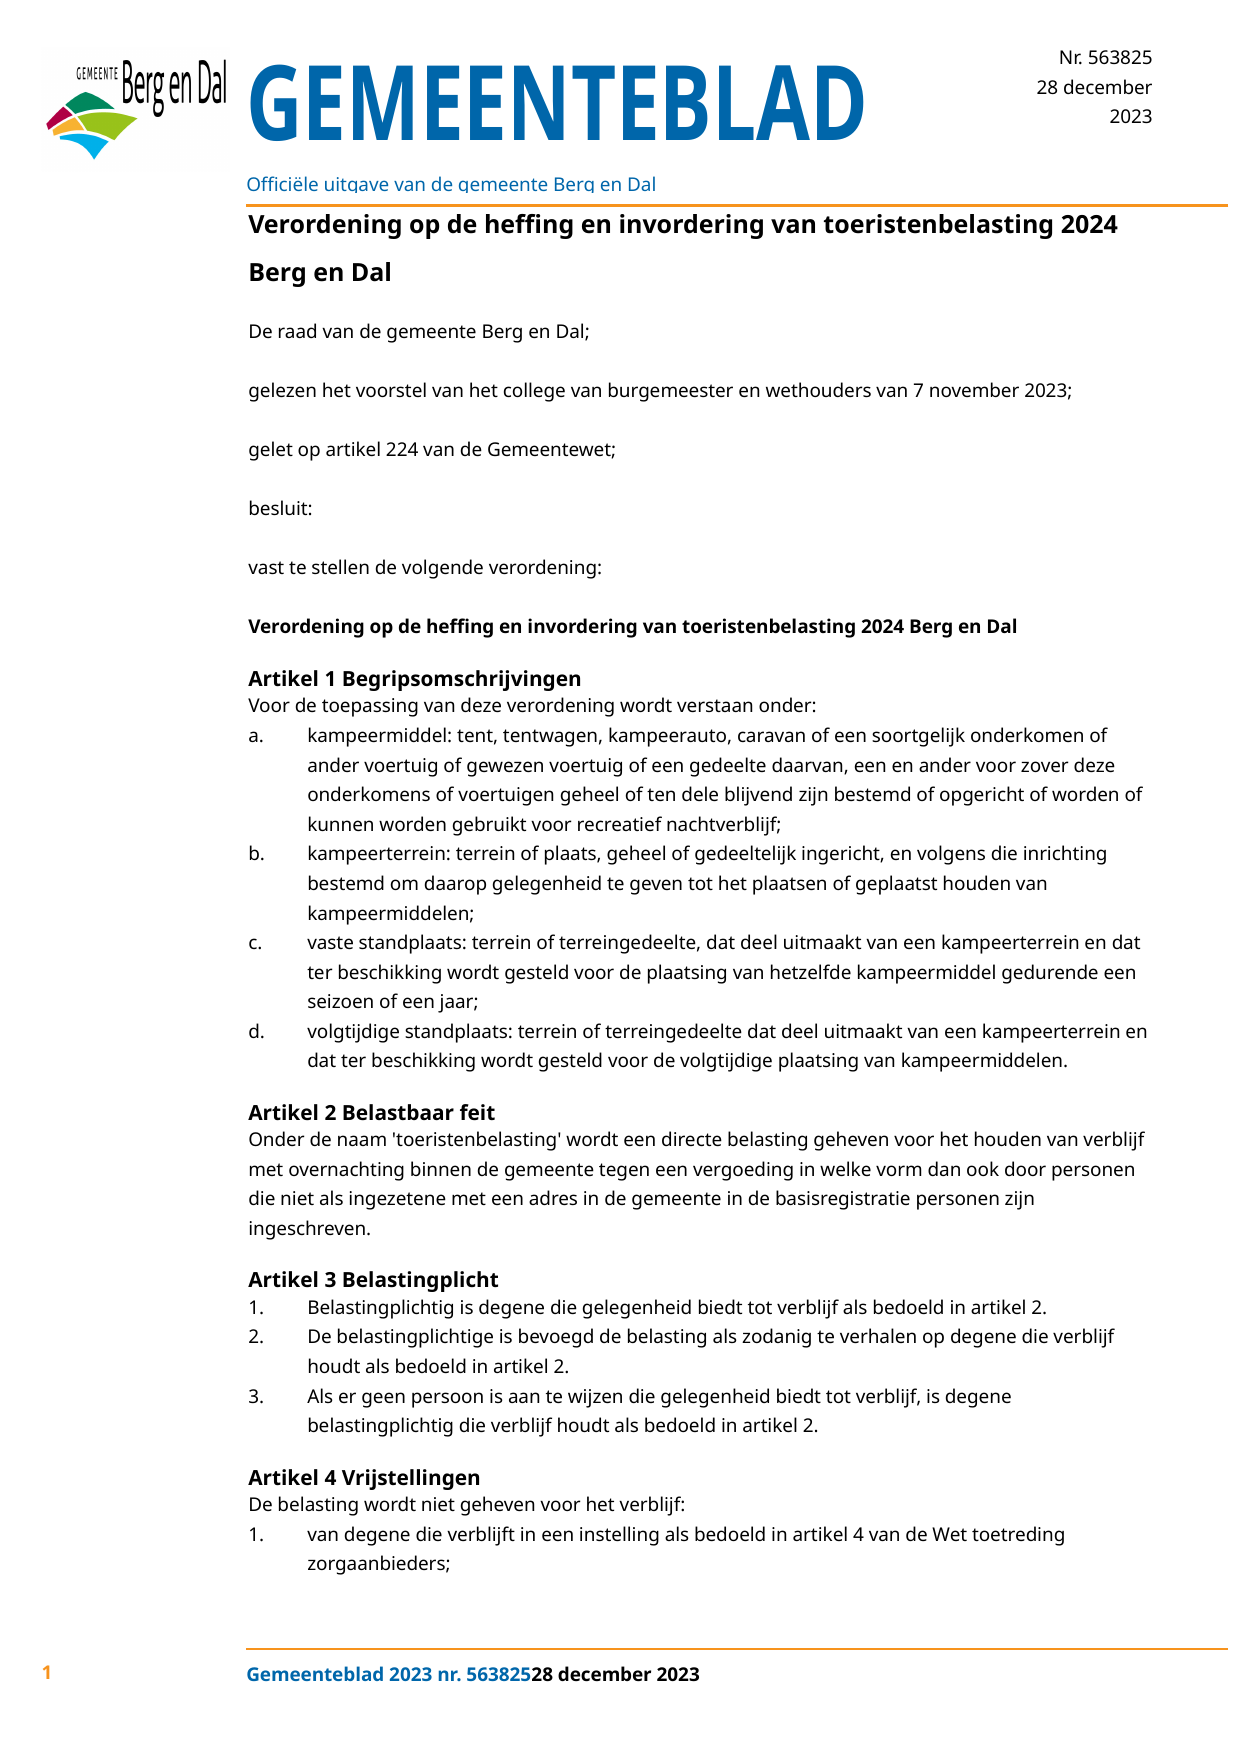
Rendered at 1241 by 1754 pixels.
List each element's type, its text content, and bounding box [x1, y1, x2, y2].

text vast te stellen de volgende verordening: [248, 554, 1152, 580]
text Artikel 1 Begripsomschrijvingen [248, 664, 1152, 693]
list volgtijdige standplaats: terrein of terreingedeelte dat deel uitmaakt van een kampeerterrein en dat ter beschikking wordt gesteld voor de volgtijdige plaatsing van kampeermiddelen. [248, 1018, 1152, 1073]
list vaste standplaats: terrein of terreingedeelte, dat deel uitmaakt van een kampeerterrein en dat ter beschikking wordt gesteld voor de plaatsing van hetzelfde kampeermiddel gedurende een seizoen of een jaar; [248, 929, 1152, 1014]
text Artikel 3 Belastingplicht [248, 1266, 1152, 1294]
text De raad van de gemeente Berg en Dal; [248, 318, 1152, 344]
list kampeermiddel: tent, tentwagen, kampeerauto, caravan of een soortgelijk onderkomen of ander voertuig of gewezen voertuig of een gedeelte daarvan, een en ander voor zover deze onderkomens of voertuigen geheel of ten dele blijvend zijn bestemd of opgericht of worden of kunnen worden gebruikt voor recreatief nachtverblijf; [248, 722, 1152, 837]
text besluit: [248, 495, 1152, 521]
list van degene die verblijft in een instelling als bedoeld in artikel 4 van de Wet toetreding zorgaanbieders; [248, 1521, 1152, 1576]
text De belasting wordt niet geheven voor het verblijf: [248, 1491, 1152, 1517]
text Voor de toepassing van deze verordening wordt verstaan onder: [248, 693, 1152, 718]
list De belastingplichtige is bevoegd de belasting als zodanig te verhalen op degene die verblijf houdt als bedoeld in artikel 2. [248, 1324, 1152, 1379]
text gelezen het voorstel van het college van burgemeester en wethouders van 7 november 2023; [248, 377, 1152, 403]
text gelet op artikel 224 van de Gemeentewet; [248, 436, 1152, 462]
text Verordening op de heffing en invordering van toeristenbelasting 2024 Berg en Dal [248, 614, 1152, 639]
text Verordening op de heffing en invordering van toeristenbelasting 2024 Berg en Dal [248, 207, 1152, 288]
list Belastingplichtig is degene die gelegenheid biedt tot verblijf als bedoeld in artikel 2. [248, 1294, 1152, 1320]
text Onder de naam 'toeristenbelasting' wordt een directe belasting geheven voor het houden van verblijf met overnachting binnen de gemeente tegen een vergoeding in welke vorm dan ook door personen die niet als ingezetene met een adres in de gemeente in de basisregistratie personen zijn ingeschreven. [248, 1126, 1152, 1241]
list Als er geen persoon is aan te wijzen die gelegenheid biedt tot verblijf, is degene belastingplichtig die verblijf houdt als bedoeld in artikel 2. [248, 1383, 1152, 1438]
picture [41, 47, 231, 172]
text Artikel 2 Belastbaar feit [248, 1098, 1152, 1126]
text Artikel 4 Vrijstellingen [248, 1463, 1152, 1491]
list kampeerterrein: terrein of plaats, geheel of gedeeltelijk ingericht, en volgens die inrichting bestemd om daarop gelegenheid te geven tot het plaatsen of geplaatst houden van kampeermiddelen; [248, 841, 1152, 925]
